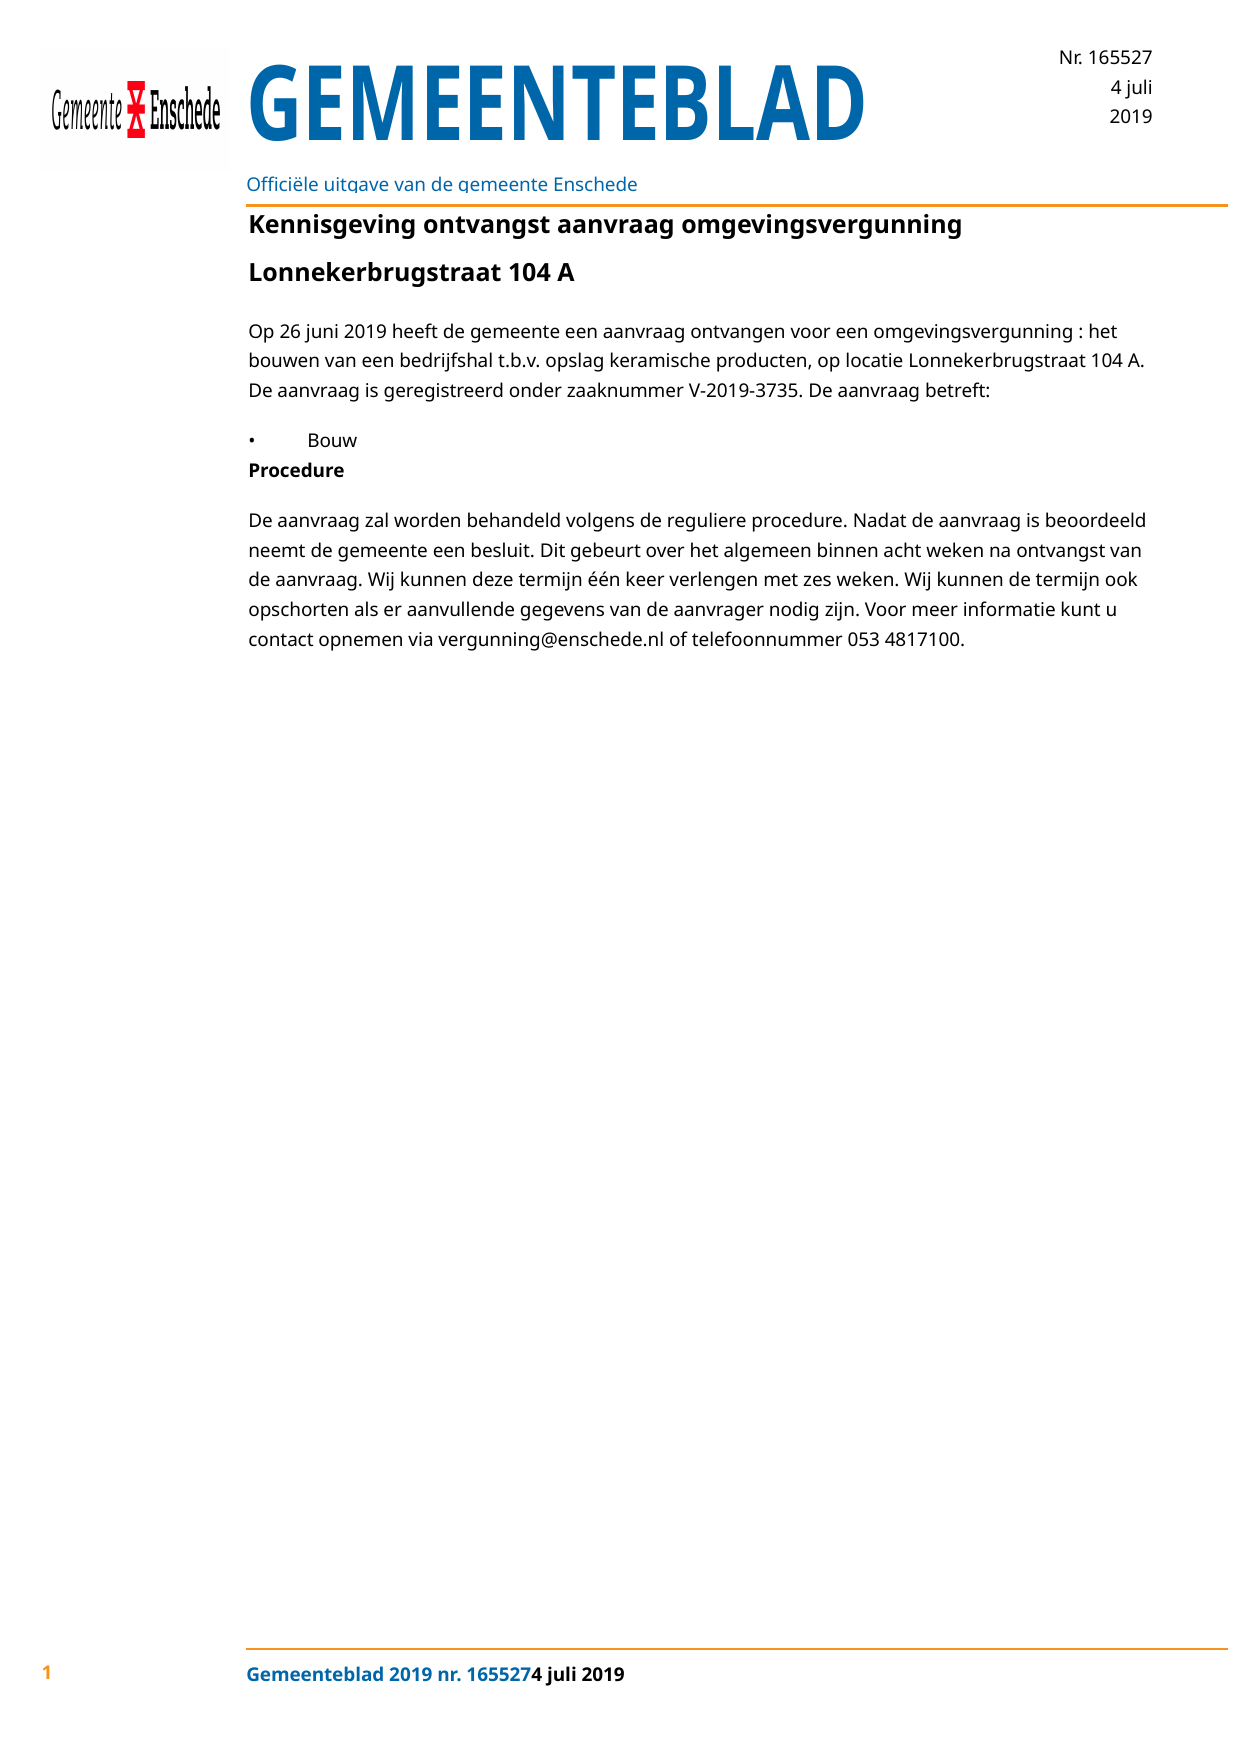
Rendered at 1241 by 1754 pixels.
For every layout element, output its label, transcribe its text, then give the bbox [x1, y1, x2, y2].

text Kennisgeving ontvangst aanvraag omgevingsvergunning Lonnekerbrugstraat 104 A [248, 207, 1152, 288]
list Bouw [248, 427, 1152, 453]
text Op 26 juni 2019 heeft de gemeente een aanvraag ontvangen voor een omgevingsvergunning : het bouwen van een bedrijfshal t.b.v. opslag keramische producten, op locatie Lonnekerbrugstraat 104 A. De aanvraag is geregistreerd onder zaaknummer V-2019-3735. De aanvraag betreft: [248, 318, 1152, 403]
picture [41, 47, 231, 172]
text De aanvraag zal worden behandeld volgens de reguliere procedure. Nadat de aanvraag is beoordeeld neemt de gemeente een besluit. Dit gebeurt over het algemeen binnen acht weken na ontvangst van de aanvraag. Wij kunnen deze termijn één keer verlengen met zes weken. Wij kunnen de termijn ook opschorten als er aanvullende gegevens van de aanvrager nodig zijn. Voor meer informatie kunt u contact opnemen via vergunning@enschede.nl of telefoonnummer 053 4817100. [248, 507, 1152, 652]
text Procedure [248, 457, 1152, 483]
